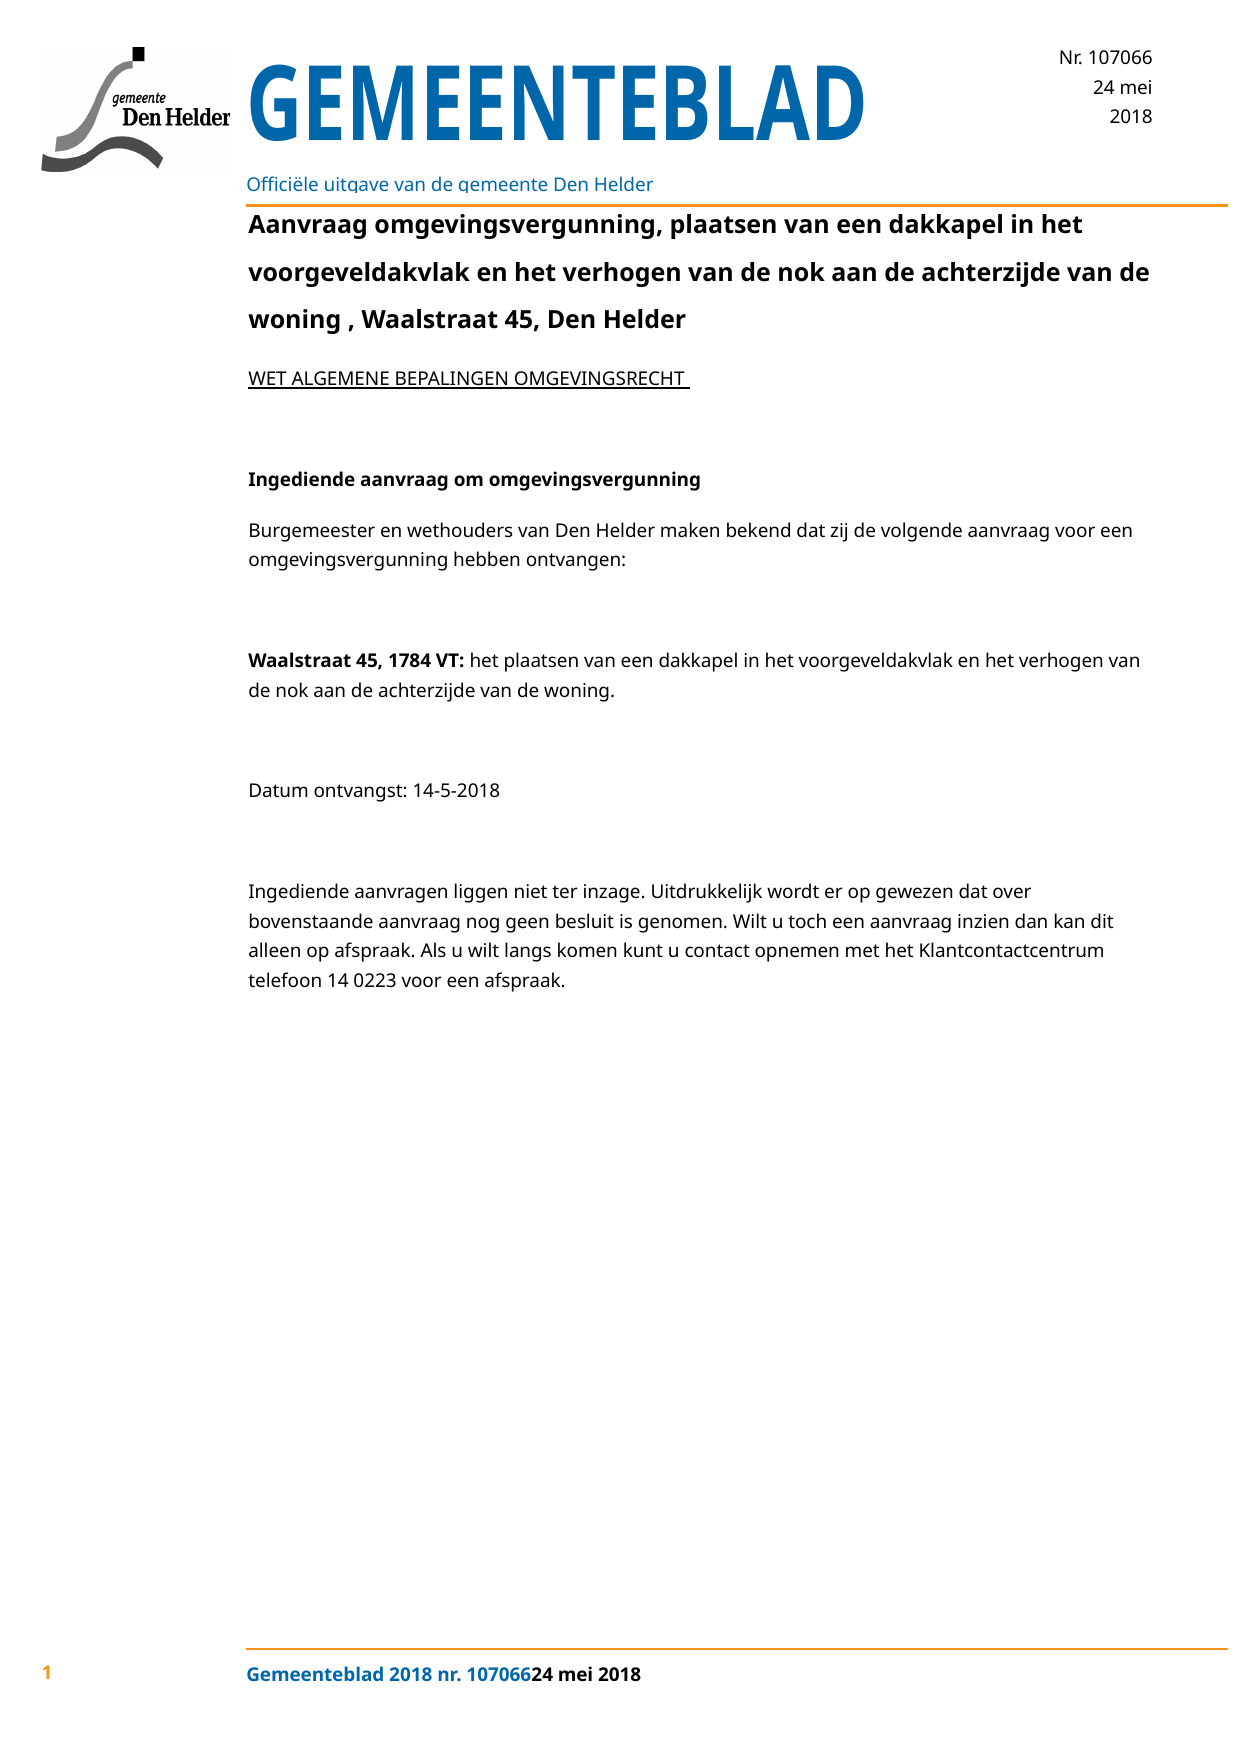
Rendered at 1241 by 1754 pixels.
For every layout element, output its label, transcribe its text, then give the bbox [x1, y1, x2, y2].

text Burgemeester en wethouders van Den Helder maken bekend dat zij de volgende aanvraag voor een omgevingsvergunning hebben ontvangen: [248, 517, 1152, 572]
picture [41, 47, 231, 172]
text WET ALGEMENE BEPALINGEN OMGEVINGSRECHT [248, 366, 1152, 391]
text Datum ontvangst: 14-5-2018 [248, 778, 1152, 803]
text Waalstraat 45, 1784 VT: het plaatsen van een dakkapel in het voorgeveldakvlak en het verhogen van de nok aan de achterzijde van de woning. [248, 647, 1152, 702]
text Ingediende aanvragen liggen niet ter inzage. Uitdrukkelijk wordt er op gewezen dat over bovenstaande aanvraag nog geen besluit is genomen. Wilt u toch een aanvraag inzien dan kan dit alleen op afspraak. Als u wilt langs komen kunt u contact opnemen met het Klantcontactcentrum telefoon 14 0223 voor een afspraak. [248, 878, 1152, 993]
text Aanvraag omgevingsvergunning, plaatsen van een dakkapel in het voorgeveldakvlak en het verhogen van de nok aan de achterzijde van de woning , Waalstraat 45, Den Helder [248, 207, 1152, 336]
text Ingediende aanvraag om omgevingsvergunning [248, 466, 1152, 492]
